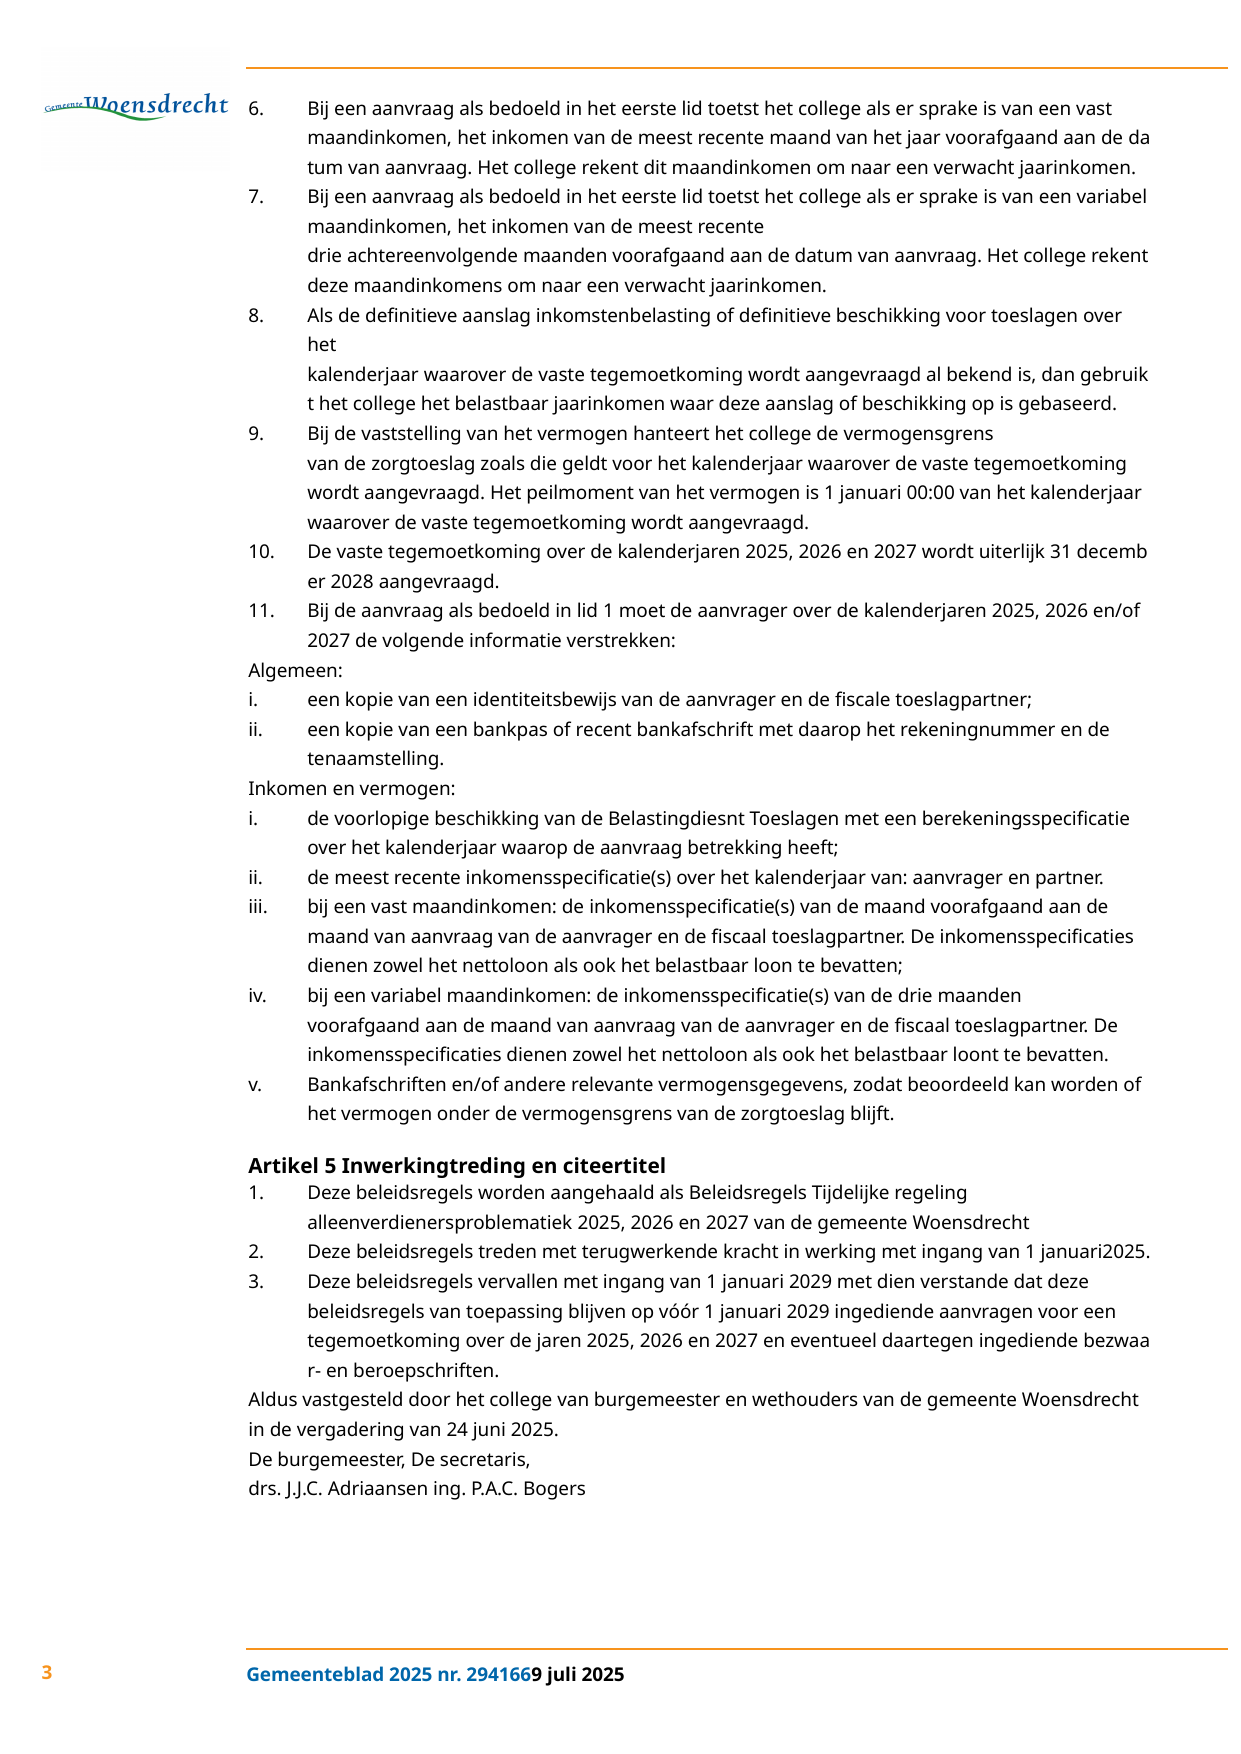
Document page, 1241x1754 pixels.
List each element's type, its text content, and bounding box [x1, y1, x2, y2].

text drs. J.J.C. Adriaansen ing. P.A.C. Bogers [248, 1475, 1152, 1501]
text Inkomen en vermogen: [248, 775, 1152, 801]
list Bij een aanvraag als bedoeld in het eerste lid toetst het college als er sprake is van een variabel maandinkomen, het inkomen van de meest recente drie achtereenvolgende maanden voorafgaand aan de datum van aanvraag. Het college rekent deze maandinkomens om naar een verwacht jaarinkomen. [248, 183, 1152, 298]
list Bankafschriften en/of andere relevante vermogensgegevens, zodat beoordeeld kan worden of het vermogen onder de vermogensgrens van de zorgtoeslag blijft. [248, 1071, 1152, 1126]
list Bij de vaststelling van het vermogen hanteert het college de vermogensgrens van de zorgtoeslag zoals die geldt voor het kalenderjaar waarover de vaste tegemoetkoming wordt aangevraagd. Het peilmoment van het vermogen is 1 januari 00:00 van het kalenderjaar waarover de vaste tegemoetkoming wordt aangevraagd. [248, 420, 1152, 535]
list de meest recente inkomensspecificatie(s) over het kalenderjaar van: aanvrager en partner. [248, 864, 1152, 890]
list Deze beleidsregels worden aangehaald als Beleidsregels Tijdelijke regeling alleenverdienersproblematiek 2025, 2026 en 2027 van de gemeente Woensdrecht [248, 1179, 1152, 1235]
text De burgemeester, De secretaris, [248, 1446, 1152, 1471]
list Deze beleidsregels treden met terugwerkende kracht in werking met ingang van 1 januari2025. [248, 1239, 1152, 1264]
list bij een variabel maandinkomen: de inkomensspecificatie(s) van de drie maanden voorafgaand aan de maand van aanvraag van de aanvrager en de fiscaal toeslagpartner. De inkomensspecificaties dienen zowel het nettoloon als ook het belastbaar loont te bevatten. [248, 982, 1152, 1067]
list Bij een aanvraag als bedoeld in het eerste lid toetst het college als er sprake is van een vast maandinkomen, het inkomen van de meest recente maand van het jaar voorafgaand aan de datum van aanvraag. Het college rekent dit maandinkomen om naar een verwacht jaarinkomen. [248, 95, 1152, 180]
list een kopie van een identiteitsbewijs van de aanvrager en de fiscale toeslagpartner; [248, 686, 1152, 712]
text Aldus vastgesteld door het college van burgemeester en wethouders van de gemeente Woensdrecht in de vergadering van 24 juni 2025. [248, 1387, 1152, 1442]
list Deze beleidsregels vervallen met ingang van 1 januari 2029 met dien verstande dat deze beleidsregels van toepassing blijven op vóór 1 januari 2029 ingediende aanvragen voor een tegemoetkoming over de jaren 2025, 2026 en 2027 en eventueel daartegen ingediende bezwaar- en beroepschriften. [248, 1268, 1152, 1383]
text Artikel 5 Inwerkingtreding en citeertitel [248, 1151, 1152, 1179]
list bij een vast maandinkomen: de inkomensspecificatie(s) van de maand voorafgaand aan de maand van aanvraag van de aanvrager en de fiscaal toeslagpartner. De inkomensspecificaties dienen zowel het nettoloon als ook het belastbaar loon te bevatten; [248, 893, 1152, 978]
text Algemeen: [248, 657, 1152, 683]
list De vaste tegemoetkoming over de kalenderjaren 2025, 2026 en 2027 wordt uiterlijk 31 december 2028 aangevraagd. [248, 538, 1152, 594]
list Bij de aanvraag als bedoeld in lid 1 moet de aanvrager over de kalenderjaren 2025, 2026 en/of 2027 de volgende informatie verstrekken: [248, 598, 1152, 653]
list Als de definitieve aanslag inkomstenbelasting of definitieve beschikking voor toeslagen over het kalenderjaar waarover de vaste tegemoetkoming wordt aangevraagd al bekend is, dan gebruikt het college het belastbaar jaarinkomen waar deze aanslag of beschikking op is gebaseerd. [248, 302, 1152, 416]
list een kopie van een bankpas of recent bankafschrift met daarop het rekeningnummer en de tenaamstelling. [248, 716, 1152, 771]
list de voorlopige beschikking van de Belastingdiesnt Toeslagen met een berekeningsspecificatie over het kalenderjaar waarop de aanvraag betrekking heeft; [248, 805, 1152, 860]
picture [41, 47, 231, 172]
